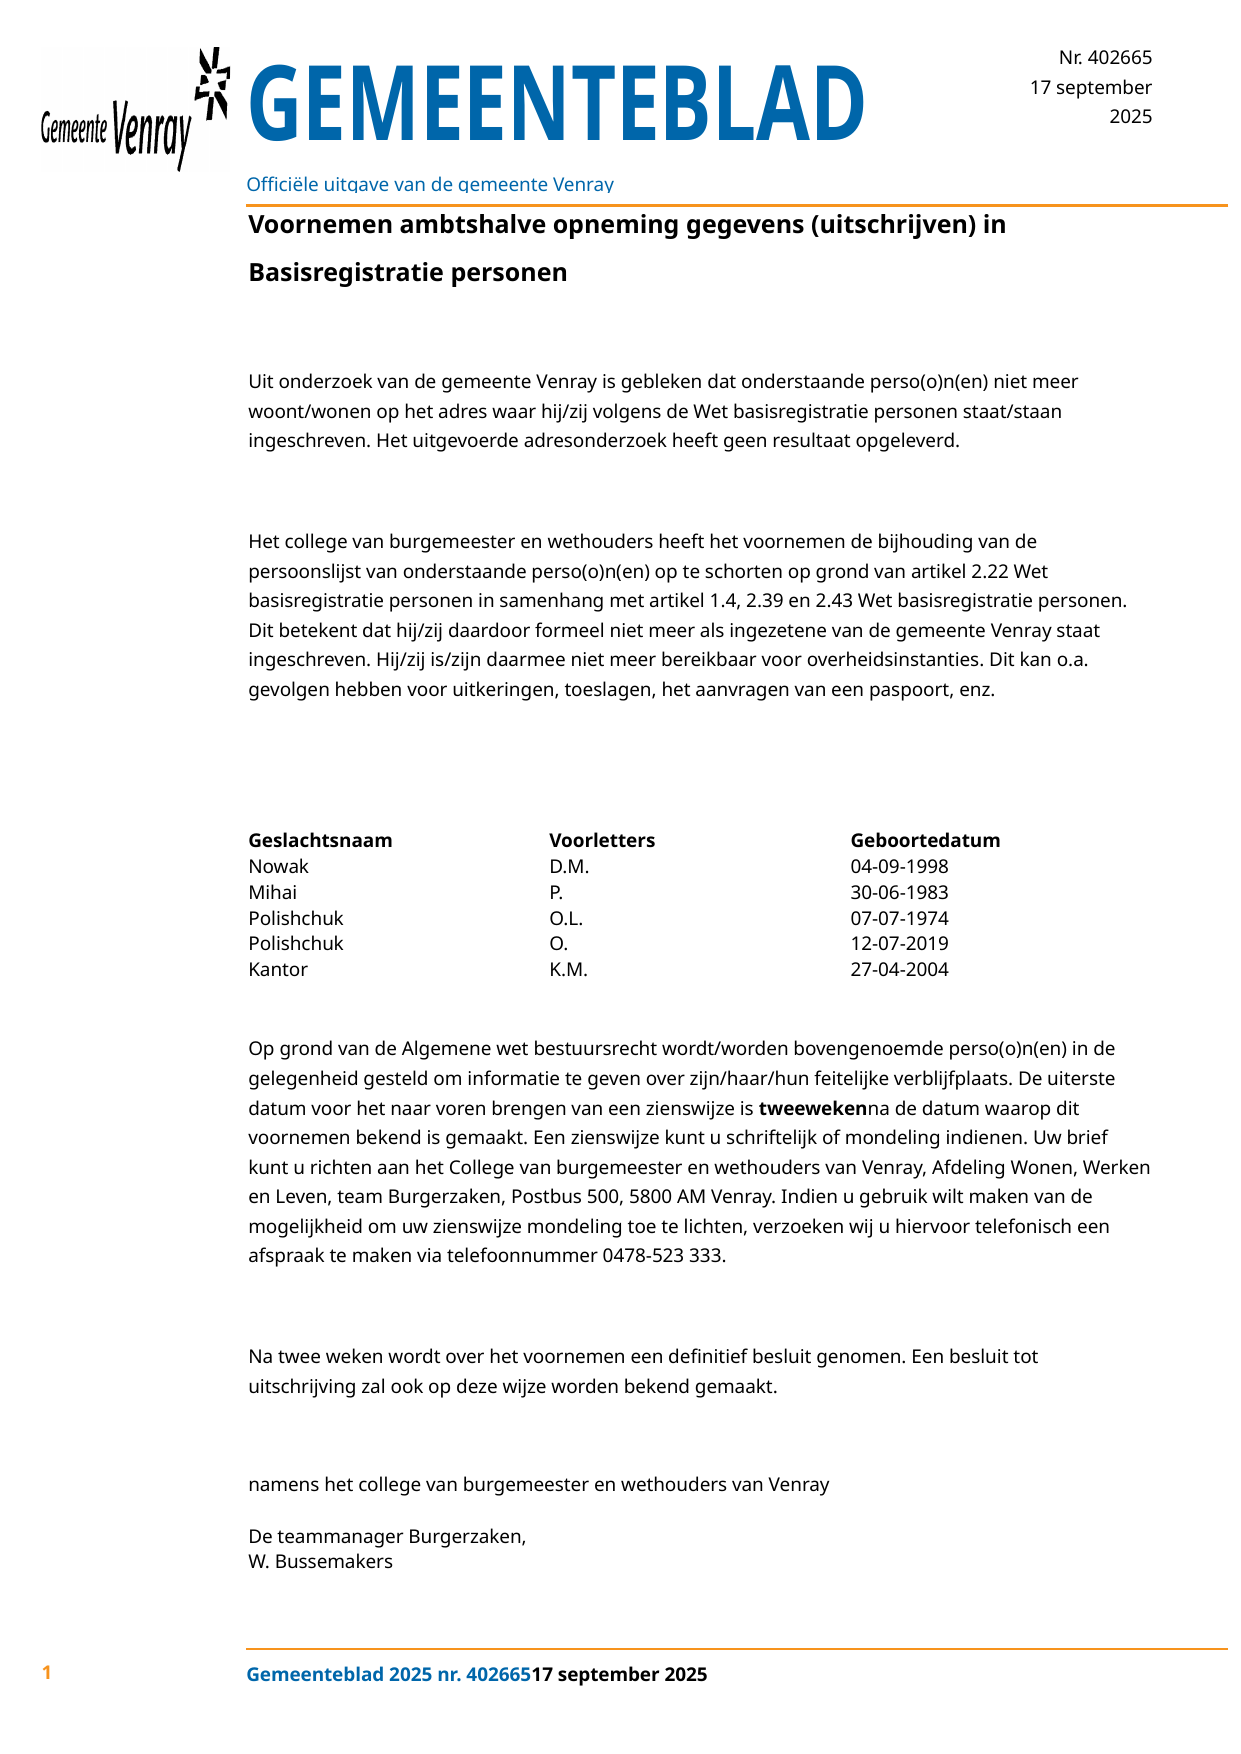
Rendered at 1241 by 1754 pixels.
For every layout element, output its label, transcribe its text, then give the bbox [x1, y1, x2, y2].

table_cell 12-07-2019 [850, 931, 1152, 956]
table_cell D.M. [549, 853, 850, 879]
table_cell 07-07-1974 [850, 905, 1152, 931]
table_cell O. [549, 931, 850, 956]
text W. Bussemakers [248, 1548, 1152, 1574]
table_header Voorletters [549, 828, 850, 853]
text Uit onderzoek van de gemeente Venray is gebleken dat onderstaande perso(o)n(en) niet meer woont/wonen op het adres waar hij/zij volgens de Wet basisregistratie personen staat/staan ingeschreven. Het uitgevoerde adresonderzoek heeft geen resultaat opgeleverd. [248, 368, 1152, 453]
table_cell Kantor [248, 956, 549, 982]
table_cell 30-06-1983 [850, 879, 1152, 905]
table_cell K.M. [549, 956, 850, 982]
table_cell 27-04-2004 [850, 956, 1152, 982]
table_cell Nowak [248, 853, 549, 879]
text Na twee weken wordt over het voornemen een definitief besluit genomen. Een besluit tot uitschrijving zal ook op deze wijze worden bekend gemaakt. [248, 1343, 1152, 1399]
table_cell Mihai [248, 879, 549, 905]
table_cell 04-09-1998 [850, 853, 1152, 879]
text Voornemen ambtshalve opneming gegevens (uitschrijven) in Basisregistratie personen [248, 207, 1152, 288]
text Op grond van de Algemene wet bestuursrecht wordt/worden bovengenoemde perso(o)n(en) in de gelegenheid gesteld om informatie te geven over zijn/haar/hun feitelijke verblijfplaats. De uiterste datum voor het naar voren brengen van een zienswijze is tweewekenna de datum waarop dit voornemen bekend is gemaakt. Een zienswijze kunt u schriftelijk of mondeling indienen. Uw brief kunt u richten aan het College van burgemeester en wethouders van Venray, Afdeling Wonen, Werken en Leven, team Burgerzaken, Postbus 500, 5800 AM Venray. Indien u gebruik wilt maken van de mogelijkheid om uw zienswijze mondeling toe te lichten, verzoeken wij u hiervoor telefonisch een afspraak te maken via telefoonnummer 0478-523 333. [248, 1036, 1152, 1268]
text namens het college van burgemeester en wethouders van Venray [248, 1471, 1152, 1497]
table_cell P. [549, 879, 850, 905]
table_header Geslachtsnaam [248, 828, 549, 853]
table_header Geboortedatum [850, 828, 1152, 853]
table_cell O.L. [549, 905, 850, 931]
text De teammanager Burgerzaken, [248, 1523, 1152, 1548]
table_cell Polishchuk [248, 905, 549, 931]
table_cell Polishchuk [248, 931, 549, 956]
text Het college van burgemeester en wethouders heeft het voornemen de bijhouding van de persoonslijst van onderstaande perso(o)n(en) op te schorten op grond van artikel 2.22 Wet basisregistratie personen in samenhang met artikel 1.4, 2.39 en 2.43 Wet basisregistratie personen. Dit betekent dat hij/zij daardoor formeel niet meer als ingezetene van de gemeente Venray staat ingeschreven. Hij/zij is/zijn daarmee niet meer bereikbaar voor overheidsinstanties. Dit kan o.a. gevolgen hebben voor uitkeringen, toeslagen, het aanvragen van een paspoort, enz. [248, 528, 1152, 702]
picture [41, 47, 231, 172]
